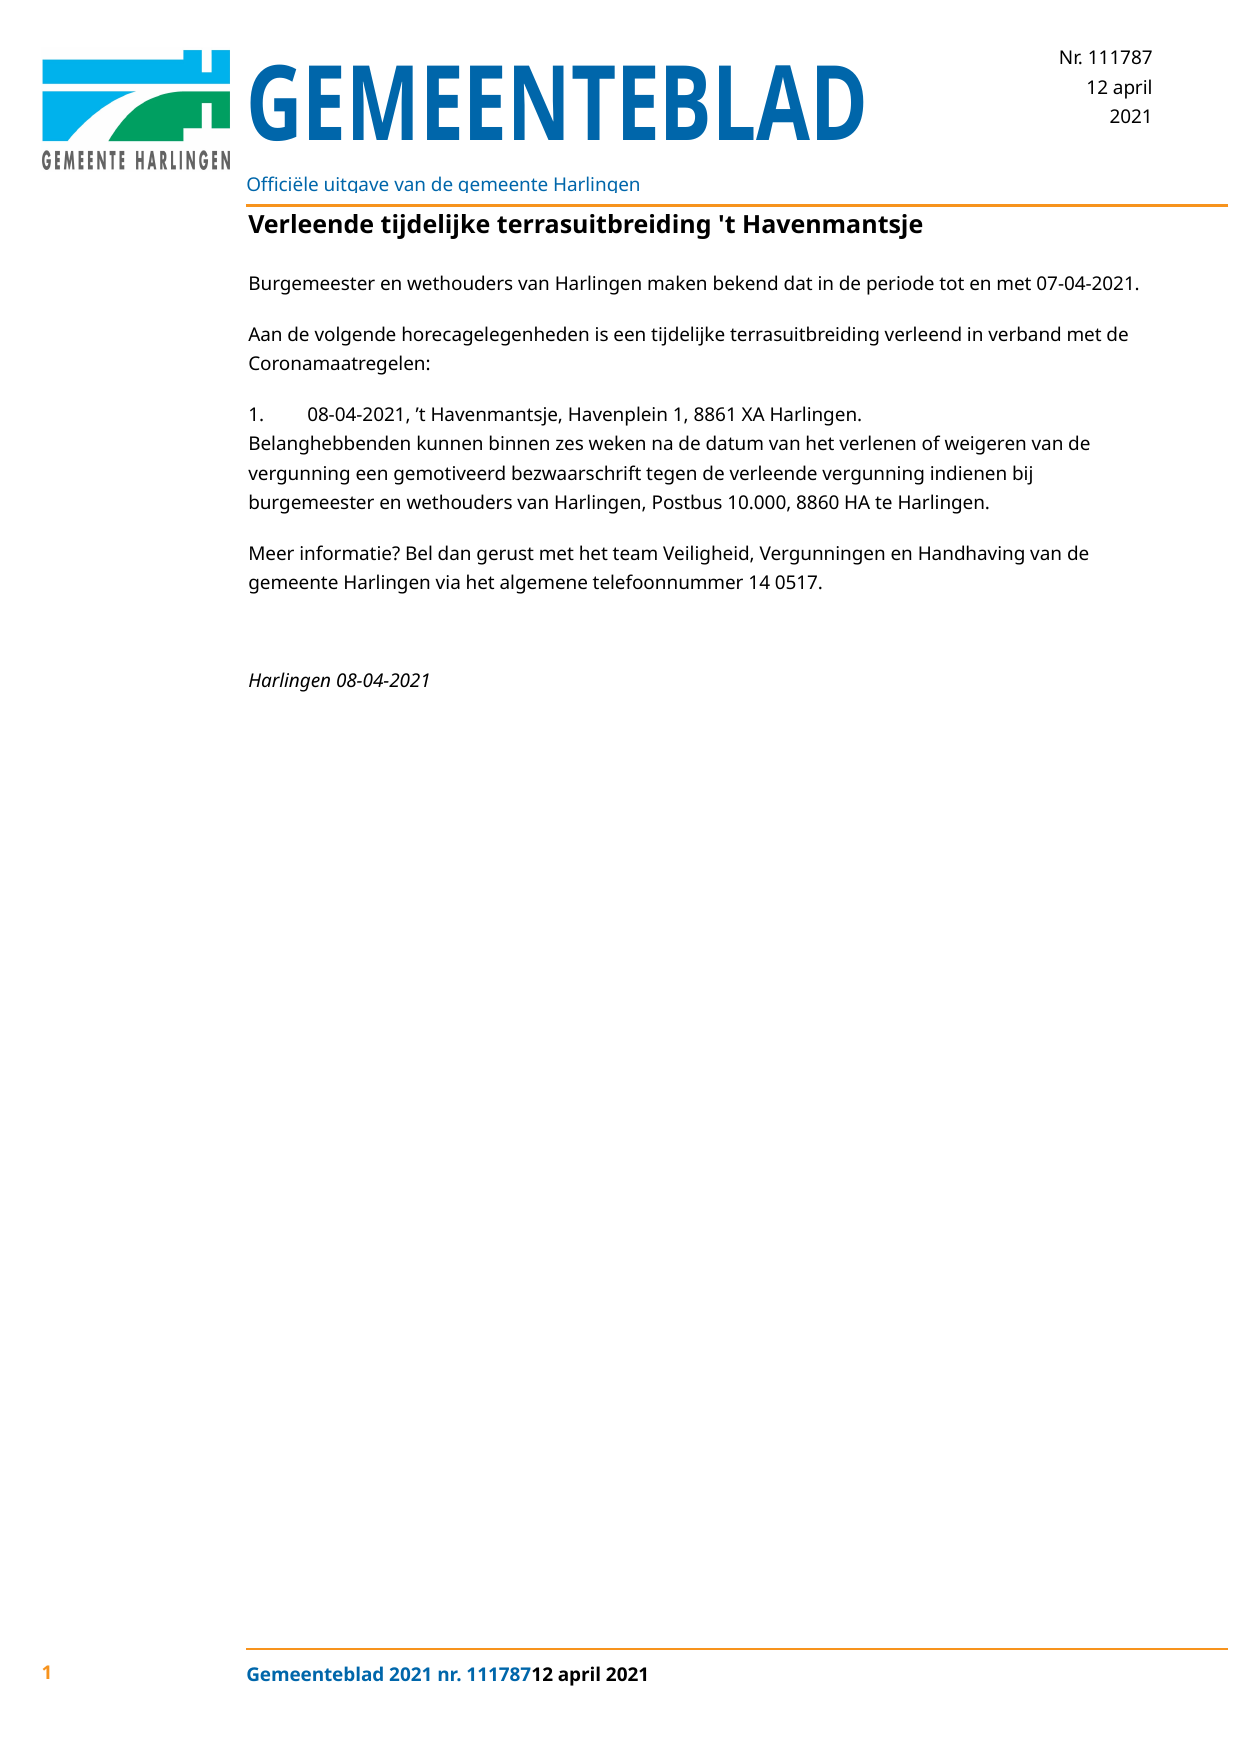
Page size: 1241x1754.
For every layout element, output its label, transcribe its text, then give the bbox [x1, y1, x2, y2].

text Meer informatie? Bel dan gerust met het team Veiligheid, Vergunningen en Handhaving van de gemeente Harlingen via het algemene telefoonnummer 14 0517. [248, 540, 1152, 595]
list 08-04-2021, ’t Havenmantsje, Havenplein 1, 8861 XA Harlingen. [248, 401, 1152, 426]
text Belanghebbenden kunnen binnen zes weken na de datum van het verlenen of weigeren van de vergunning een gemotiveerd bezwaarschrift tegen de verleende vergunning indienen bij burgemeester en wethouders van Harlingen, Postbus 10.000, 8860 HA te Harlingen. [248, 430, 1152, 515]
text Verleende tijdelijke terrasuitbreiding 't Havenmantsje [248, 207, 1152, 241]
text Burgemeester en wethouders van Harlingen maken bekend dat in de periode tot en met 07-04-2021. [248, 270, 1152, 296]
text Harlingen 08-04-2021 [248, 668, 1152, 693]
text Aan de volgende horecagelegenheden is een tijdelijke terrasuitbreiding verleend in verband met de Coronamaatregelen: [248, 321, 1152, 376]
picture [41, 47, 231, 172]
